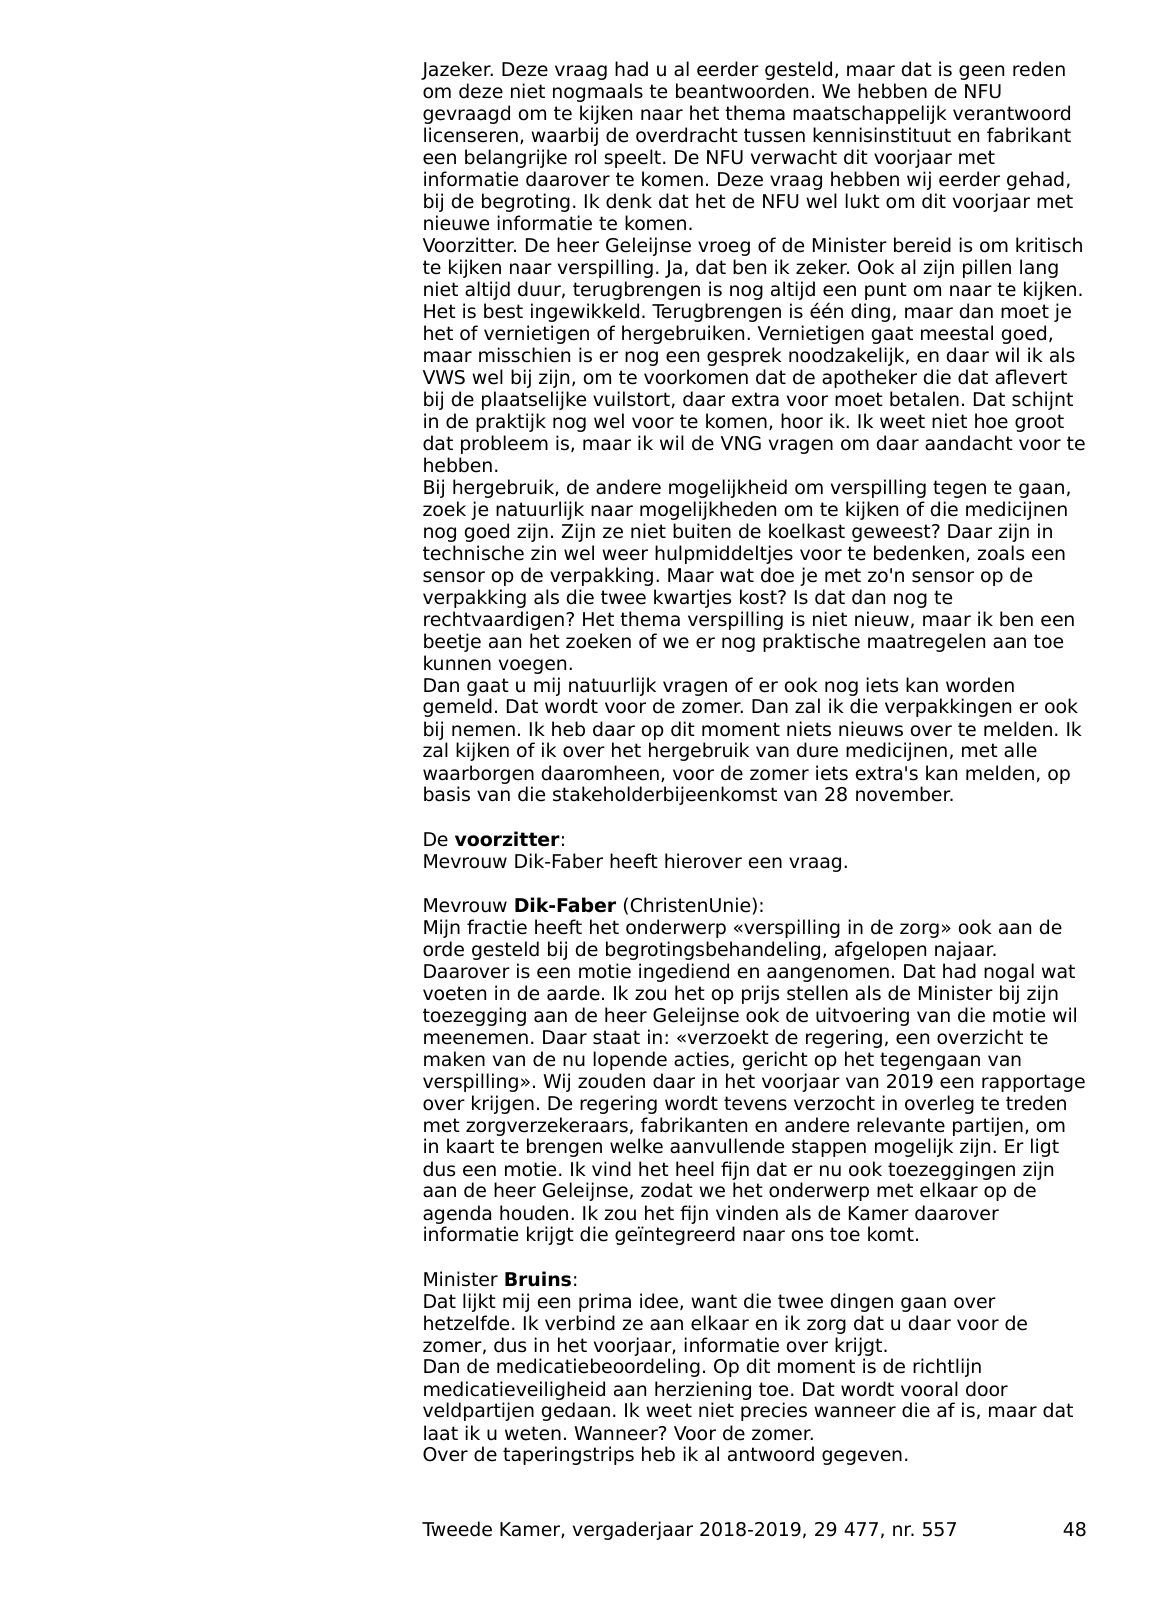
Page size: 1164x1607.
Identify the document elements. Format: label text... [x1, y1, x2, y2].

text Dan de medicatiebeoordeling. Op dit moment is de richtlijn medicatieveiligheid aan herziening toe. Dat wordt vooral door veldpartijen gedaan. Ik weet niet precies wanneer die af is, maar dat laat ik u weten. Wanneer? Voor de zomer. [422, 1356, 1087, 1444]
text Mijn fractie heeft het onderwerp «verspilling in de zorg» ook aan de orde gesteld bij de begrotingsbehandeling, afgelopen najaar. Daarover is een motie ingediend en aangenomen. Dat had nogal wat voeten in de aarde. Ik zou het op prijs stellen als de Minister bij zijn toezegging aan de heer Geleijnse ook de uitvoering van die motie wil meenemen. Daar staat in: «verzoekt de regering, een overzicht te maken van de nu lopende acties, gericht op het tegengaan van verspilling». Wij zouden daar in het voorjaar van 2019 een rapportage over krijgen. De regering wordt tevens verzocht in overleg te treden met zorgverzekeraars, fabrikanten en andere relevante partijen, om in kaart te brengen welke aanvullende stappen mogelijk zijn. Er ligt dus een motie. Ik vind het heel fijn dat er nu ook toezeggingen zijn aan de heer Geleijnse, zodat we het onderwerp met elkaar op de agenda houden. Ik zou het fijn vinden als de Kamer daarover informatie krijgt die geïntegreerd naar ons toe komt. [422, 917, 1087, 1246]
text Dan gaat u mij natuurlijk vragen of er ook nog iets kan worden gemeld. Dat wordt voor de zomer. Dan zal ik die verpakkingen er ook bij nemen. Ik heb daar op dit moment niets nieuws over te melden. Ik zal kijken of ik over het hergebruik van dure medicijnen, met alle waarborgen daaromheen, voor de zomer iets extra's kan melden, op basis van die stakeholderbijeenkomst van 28 november. [422, 674, 1087, 806]
text Mevrouw Dik-Faber (ChristenUnie): [422, 895, 1087, 917]
text Minister Bruins: [422, 1268, 1087, 1291]
text Over de taperingstrips heb ik al antwoord gegeven. [422, 1444, 1087, 1466]
text De voorzitter: [422, 828, 1087, 851]
text Bij hergebruik, de andere mogelijkheid om verspilling tegen te gaan, zoek je natuurlijk naar mogelijkheden om te kijken of die medicijnen nog goed zijn. Zijn ze niet buiten de koelkast geweest? Daar zijn in technische zin wel weer hulpmiddeltjes voor te bedenken, zoals een sensor op de verpakking. Maar wat doe je met zo'n sensor op de verpakking als die twee kwartjes kost? Is dat dan nog te rechtvaardigen? Het thema verspilling is niet nieuw, maar ik ben een beetje aan het zoeken of we er nog praktische maatregelen aan toe kunnen voegen. [422, 477, 1087, 674]
text Dat lijkt mij een prima idee, want die twee dingen gaan over hetzelfde. Ik verbind ze aan elkaar en ik zorg dat u daar voor de zomer, dus in het voorjaar, informatie over krijgt. [422, 1291, 1087, 1356]
text Mevrouw Dik-Faber heeft hierover een vraag. [422, 851, 1087, 872]
text Voorzitter. De heer Geleijnse vroeg of de Minister bereid is om kritisch te kijken naar verspilling. Ja, dat ben ik zeker. Ook al zijn pillen lang niet altijd duur, terugbrengen is nog altijd een punt om naar te kijken. Het is best ingewikkeld. Terugbrengen is één ding, maar dan moet je het of vernietigen of hergebruiken. Vernietigen gaat meestal goed, maar misschien is er nog een gesprek noodzakelijk, en daar wil ik als VWS wel bij zijn, om te voorkomen dat de apotheker die dat aflevert bij de plaatselijke vuilstort, daar extra voor moet betalen. Dat schijnt in de praktijk nog wel voor te komen, hoor ik. Ik weet niet hoe groot dat probleem is, maar ik wil de VNG vragen om daar aandacht voor te hebben. [422, 235, 1087, 477]
text Jazeker. Deze vraag had u al eerder gesteld, maar dat is geen reden om deze niet nogmaals te beantwoorden. We hebben de NFU gevraagd om te kijken naar het thema maatschappelijk verantwoord licenseren, waarbij de overdracht tussen kennisinstituut en fabrikant een belangrijke rol speelt. De NFU verwacht dit voorjaar met informatie daarover te komen. Deze vraag hebben wij eerder gehad, bij de begroting. Ik denk dat het de NFU wel lukt om dit voorjaar met nieuwe informatie te komen. [422, 59, 1087, 235]
